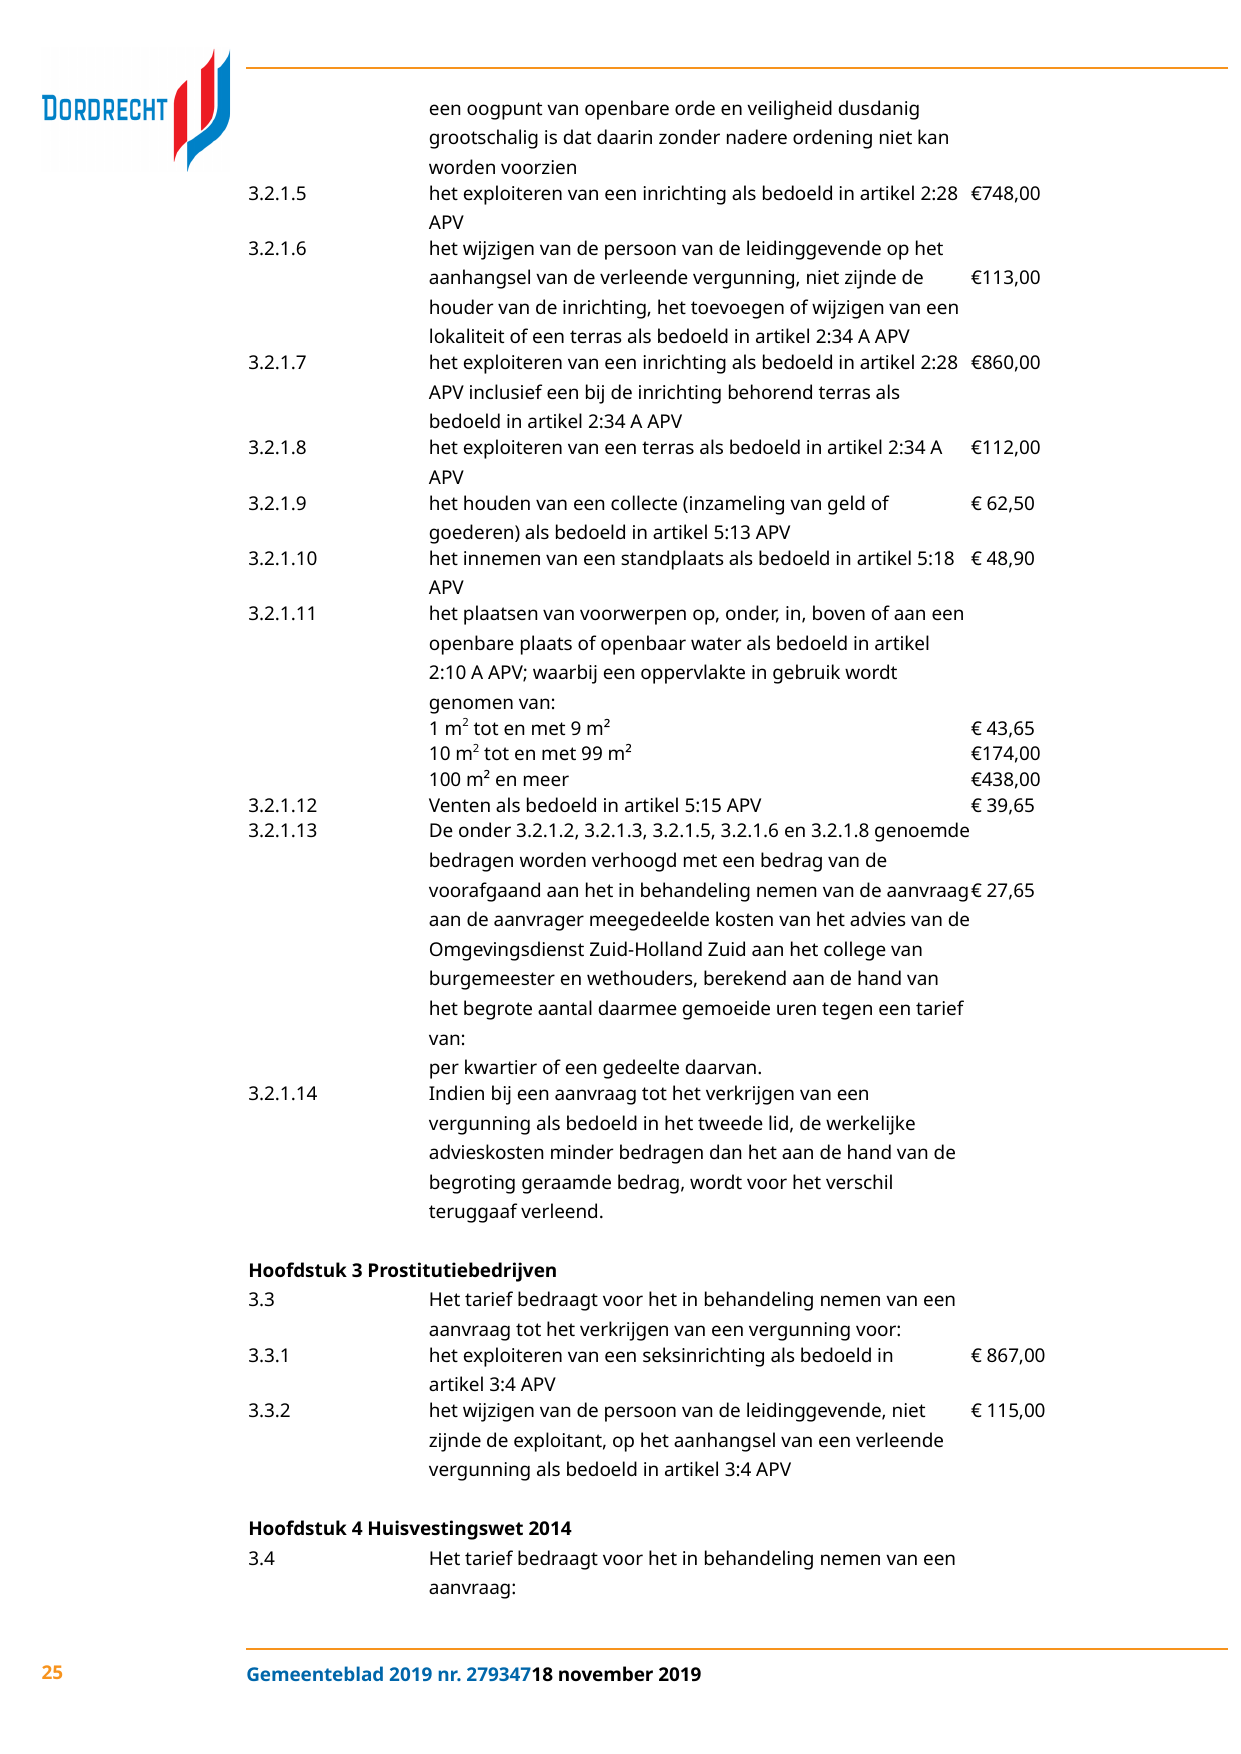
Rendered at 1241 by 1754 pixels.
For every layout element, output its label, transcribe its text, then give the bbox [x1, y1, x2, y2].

table_cell Indien bij een aanvraag tot het verkrijgen van een vergunning als bedoeld in het tweede lid, de werkelijke advieskosten minder bedragen dan het aan de hand van de begroting geraamde bedrag, wordt voor het verschil teruggaaf verleend. [429, 1080, 971, 1224]
table_cell Venten als bedoeld in artikel 5:15 APV [429, 792, 971, 818]
table_cell het exploiteren van een terras als bedoeld in artikel 2:34 A APV [429, 434, 971, 490]
table_cell het exploiteren van een seksinrichting als bedoeld in artikel 3:4 APV [429, 1342, 971, 1397]
table_cell een oogpunt van openbare orde en veiligheid dusdanig grootschalig is dat daarin zonder nadere ordening niet kan worden voorzien [429, 95, 971, 180]
table_cell 10 m2 tot en met 99 m² [429, 741, 971, 766]
table_cell het exploiteren van een inrichting als bedoeld in artikel 2:28 APV inclusief een bij de inrichting behorend terras als bedoeld in artikel 2:34 A APV [429, 350, 971, 434]
table_cell € 39,65 [971, 792, 1152, 818]
table_cell € 48,90 [971, 545, 1152, 600]
table_cell €112,00 [971, 434, 1152, 490]
table_cell 3.3.1 [248, 1342, 429, 1397]
table_cell €438,00 [971, 766, 1152, 792]
table_cell 3.2.1.7 [248, 350, 429, 434]
table_cell [248, 95, 429, 180]
table_cell 3.2.1.10 [248, 545, 429, 600]
table_header 3.4 [248, 1545, 429, 1600]
table_cell [971, 1080, 1152, 1224]
table_cell 3.2.1.5 [248, 180, 429, 235]
table_header [971, 1545, 1152, 1600]
table_cell € 43,65 [971, 715, 1152, 741]
table_cell 1 m2 tot en met 9 m² [429, 715, 971, 741]
table_cell 3.2.1.8 [248, 434, 429, 490]
table_cell 100 m² en meer [429, 766, 971, 792]
table_cell het houden van een collecte (inzameling van geld of goederen) als bedoeld in artikel 5:13 APV [429, 490, 971, 545]
table_cell 3.2.1.9 [248, 490, 429, 545]
table_cell € 115,00 [971, 1397, 1152, 1482]
table_cell het exploiteren van een inrichting als bedoeld in artikel 2:28 APV [429, 180, 971, 235]
text Hoofdstuk 4 Huisvestingswet 2014 [248, 1515, 1152, 1541]
table_cell het wijzigen van de persoon van de leidinggevende, niet zijnde de exploitant, op het aanhangsel van een verleende vergunning als bedoeld in artikel 3:4 APV [429, 1397, 971, 1482]
table_cell € 867,00 [971, 1342, 1152, 1397]
table_cell 3.2.1.12 [248, 792, 429, 818]
table_cell 3.2.1.6 [248, 235, 429, 349]
table_cell €748,00 [971, 180, 1152, 235]
table_cell [248, 715, 429, 741]
table_cell € 62,50 [971, 490, 1152, 545]
table_cell De onder 3.2.1.2, 3.2.1.3, 3.2.1.5, 3.2.1.6 en 3.2.1.8 genoemde bedragen worden verhoogd met een bedrag van de voorafgaand aan het in behandeling nemen van de aanvraag aan de aanvrager meegedeelde kosten van het advies van de Omgevingsdienst Zuid-Holland Zuid aan het college van burgemeester en wethouders, berekend aan de hand van het begrote aantal daarmee gemoeide uren tegen een tarief van: per kwartier of een gedeelte daarvan. [429, 818, 971, 1080]
table_cell [248, 741, 429, 766]
table_cell het plaatsen van voorwerpen op, onder, in, boven of aan een openbare plaats of openbaar water als bedoeld in artikel 2:10 A APV; waarbij een oppervlakte in gebruik wordt genomen van: [429, 600, 971, 715]
table_cell [248, 766, 429, 792]
table_cell 3.2.1.11 [248, 600, 429, 715]
text Hoofdstuk 3 Prostitutiebedrijven [248, 1257, 1152, 1283]
table_header 3.3 [248, 1287, 429, 1342]
table_cell het wijzigen van de persoon van de leidinggevende op het aanhangsel van de verleende vergunning, niet zijnde de houder van de inrichting, het toevoegen of wijzigen van een lokaliteit of een terras als bedoeld in artikel 2:34 A APV [429, 235, 971, 349]
table_cell €174,00 [971, 741, 1152, 766]
table_cell €113,00 [971, 235, 1152, 349]
table_cell 3.3.2 [248, 1397, 429, 1482]
table_header Het tarief bedraagt voor het in behandeling nemen van een aanvraag: [429, 1545, 971, 1600]
table_cell 3.2.1.14 [248, 1080, 429, 1224]
table_cell €860,00 [971, 350, 1152, 434]
table_cell € 27,65 [971, 818, 1152, 1080]
table_header [971, 1287, 1152, 1342]
table_cell het innemen van een standplaats als bedoeld in artikel 5:18 APV [429, 545, 971, 600]
table_header Het tarief bedraagt voor het in behandeling nemen van een aanvraag tot het verkrijgen van een vergunning voor: [429, 1287, 971, 1342]
table_cell [971, 600, 1152, 715]
table_cell 3.2.1.13 [248, 818, 429, 1080]
table_cell [971, 95, 1152, 180]
picture [41, 47, 231, 172]
